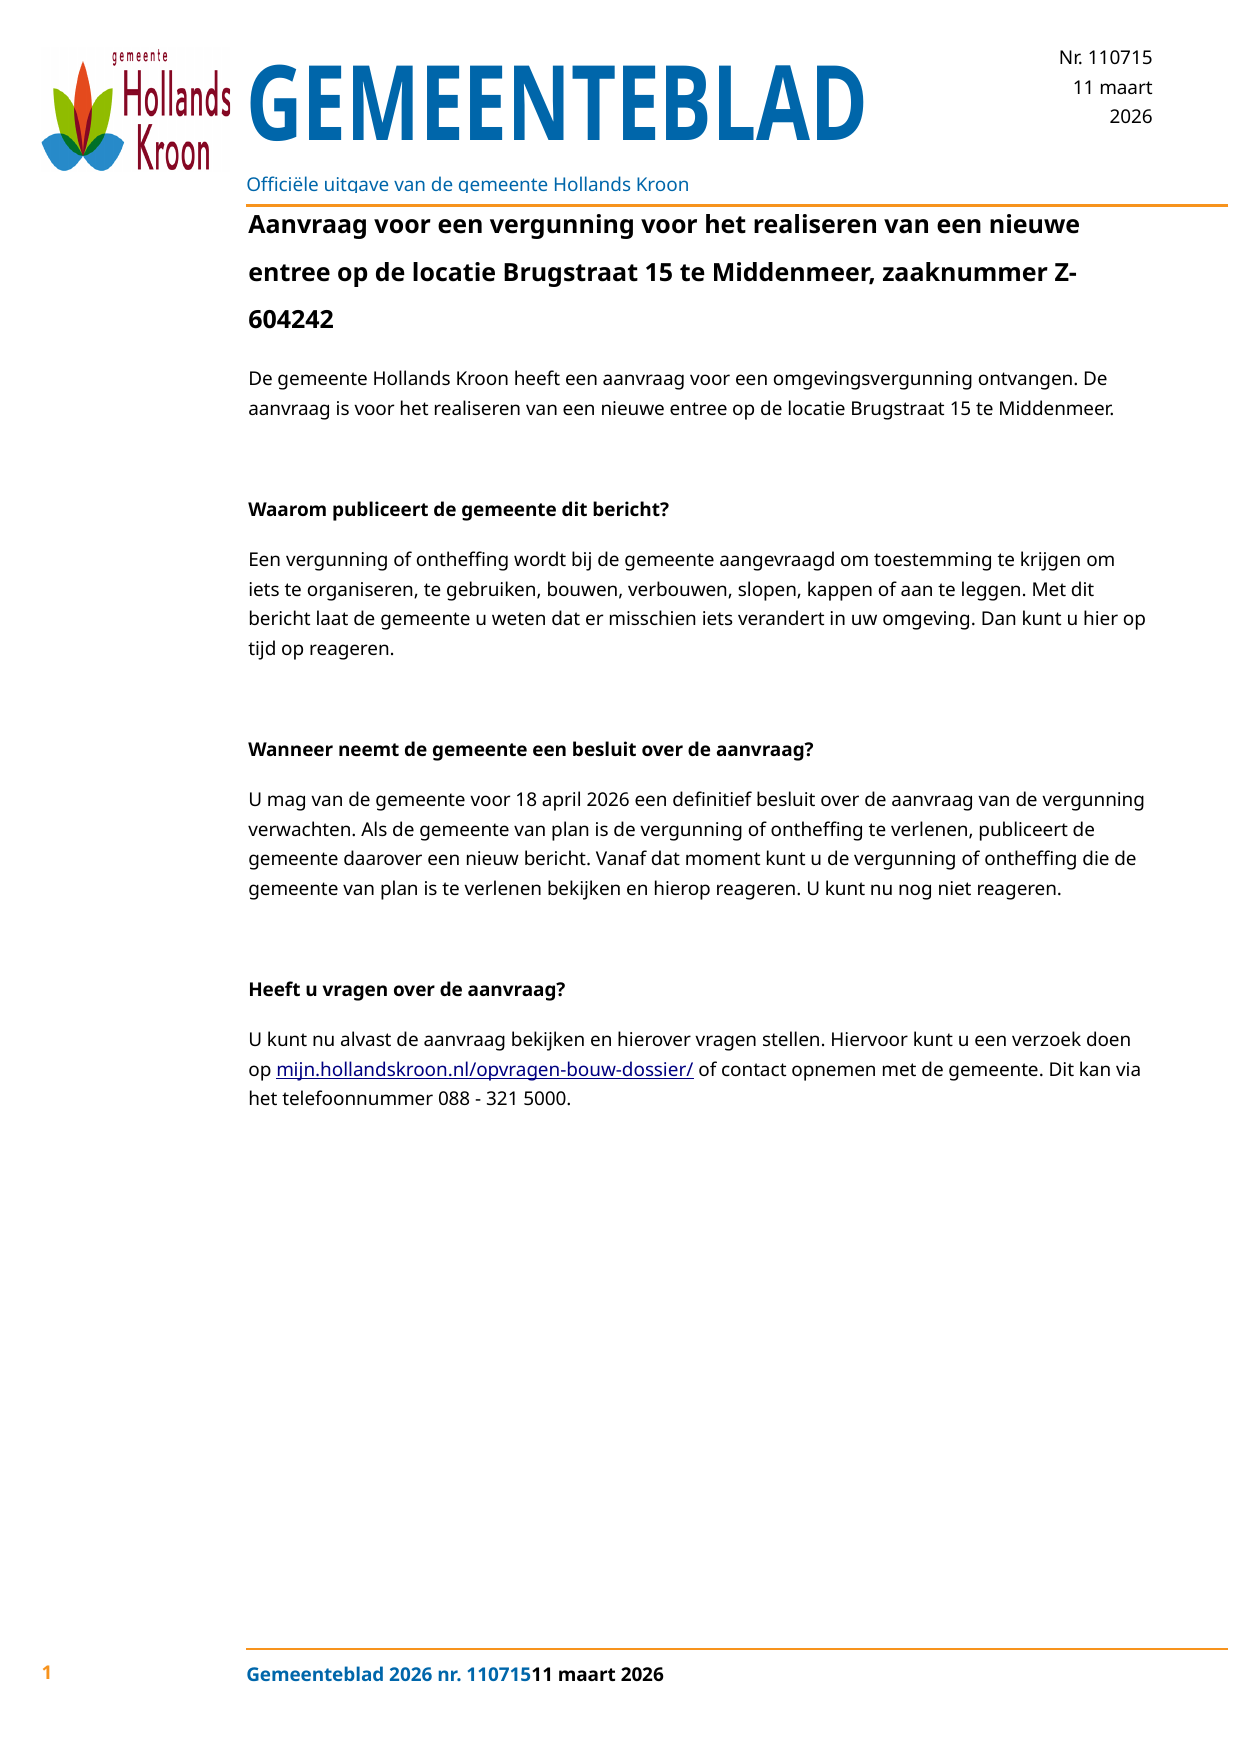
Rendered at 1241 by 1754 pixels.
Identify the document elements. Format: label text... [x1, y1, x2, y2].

text Een vergunning of ontheffing wordt bij de gemeente aangevraagd om toestemming te krijgen om iets te organiseren, te gebruiken, bouwen, verbouwen, slopen, kappen of aan te leggen. Met dit bericht laat de gemeente u weten dat er misschien iets verandert in uw omgeving. Dan kunt u hier op tijd op reageren. [248, 546, 1152, 661]
text U mag van de gemeente voor 18 april 2026 een definitief besluit over de aanvraag van de vergunning verwachten. Als de gemeente van plan is de vergunning of ontheffing te verlenen, publiceert de gemeente daarover een nieuw bericht. Vanaf dat moment kunt u de vergunning of ontheffing die de gemeente van plan is te verlenen bekijken en hierop reageren. U kunt nu nog niet reageren. [248, 786, 1152, 901]
text U kunt nu alvast de aanvraag bekijken en hierover vragen stellen. Hiervoor kunt u een verzoek doen op mijn.hollandskroon.nl/opvragen-bouw-dossier/ of contact opnemen met de gemeente. Dit kan via het telefoonnummer 088 - 321 5000. [248, 1026, 1152, 1111]
text Aanvraag voor een vergunning voor het realiseren van een nieuwe entree op de locatie Brugstraat 15 te Middenmeer, zaaknummer Z-604242 [248, 207, 1152, 336]
text Heeft u vragen over de aanvraag? [248, 976, 1152, 1002]
text De gemeente Hollands Kroon heeft een aanvraag voor een omgevingsvergunning ontvangen. De aanvraag is voor het realiseren van een nieuwe entree op de locatie Brugstraat 15 te Middenmeer. [248, 366, 1152, 421]
picture [41, 47, 231, 172]
text Waarom publiceert de gemeente dit bericht? [248, 496, 1152, 522]
text Wanneer neemt de gemeente een besluit over de aanvraag? [248, 736, 1152, 762]
